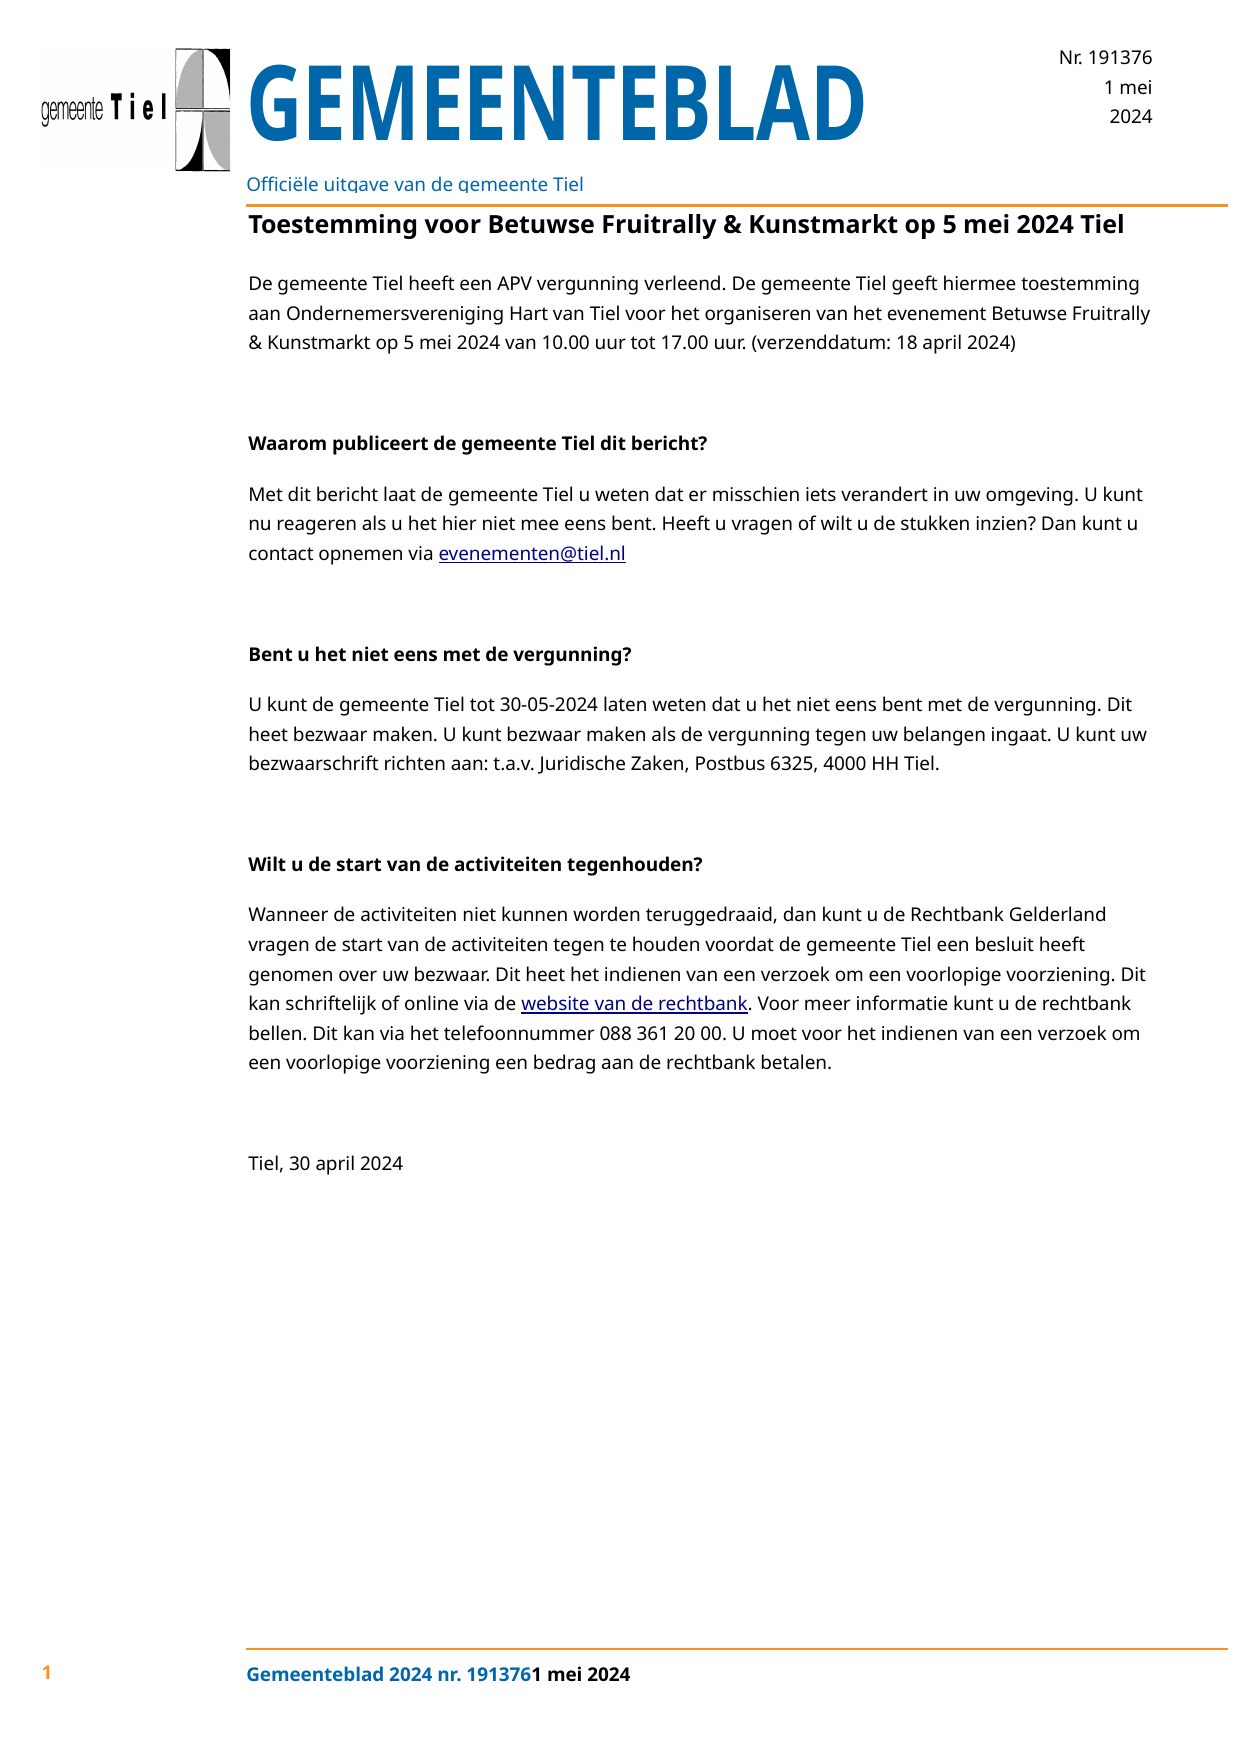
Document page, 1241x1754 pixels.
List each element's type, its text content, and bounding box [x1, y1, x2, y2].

text Toestemming voor Betuwse Fruitrally & Kunstmarkt op 5 mei 2024 Tiel [248, 207, 1152, 241]
text U kunt de gemeente Tiel tot 30-05-2024 laten weten dat u het niet eens bent met de vergunning. Dit heet bezwaar maken. U kunt bezwaar maken als de vergunning tegen uw belangen ingaat. U kunt uw bezwaarschrift richten aan: t.a.v. Juridische Zaken, Postbus 6325, 4000 HH Tiel. [248, 691, 1152, 776]
text Met dit bericht laat de gemeente Tiel u weten dat er misschien iets verandert in uw omgeving. U kunt nu reageren als u het hier niet mee eens bent. Heeft u vragen of wilt u de stukken inzien? Dan kunt u contact opnemen via evenementen@tiel.nl [248, 481, 1152, 566]
text De gemeente Tiel heeft een APV vergunning verleend. De gemeente Tiel geeft hiermee toestemming aan Ondernemersvereniging Hart van Tiel voor het organiseren van het evenement Betuwse Fruitrally & Kunstmarkt op 5 mei 2024 van 10.00 uur tot 17.00 uur. (verzenddatum: 18 april 2024) [248, 270, 1152, 355]
text Wanneer de activiteiten niet kunnen worden teruggedraaid, dan kunt u de Rechtbank Gelderland vragen de start van de activiteiten tegen te houden voordat de gemeente Tiel een besluit heeft genomen over uw bezwaar. Dit heet het indienen van een verzoek om een voorlopige voorziening. Dit kan schriftelijk of online via de website van de rechtbank. Voor meer informatie kunt u de rechtbank bellen. Dit kan via het telefoonnummer 088 361 20 00. U moet voor het indienen van een verzoek om een voorlopige voorziening een bedrag aan de rechtbank betalen. [248, 902, 1152, 1075]
text Tiel, 30 april 2024 [248, 1150, 1152, 1176]
text Wilt u de start van de activiteiten tegenhouden? [248, 851, 1152, 877]
text Bent u het niet eens met de vergunning? [248, 641, 1152, 666]
picture [41, 47, 231, 172]
text Waarom publiceert de gemeente Tiel dit bericht? [248, 430, 1152, 456]
